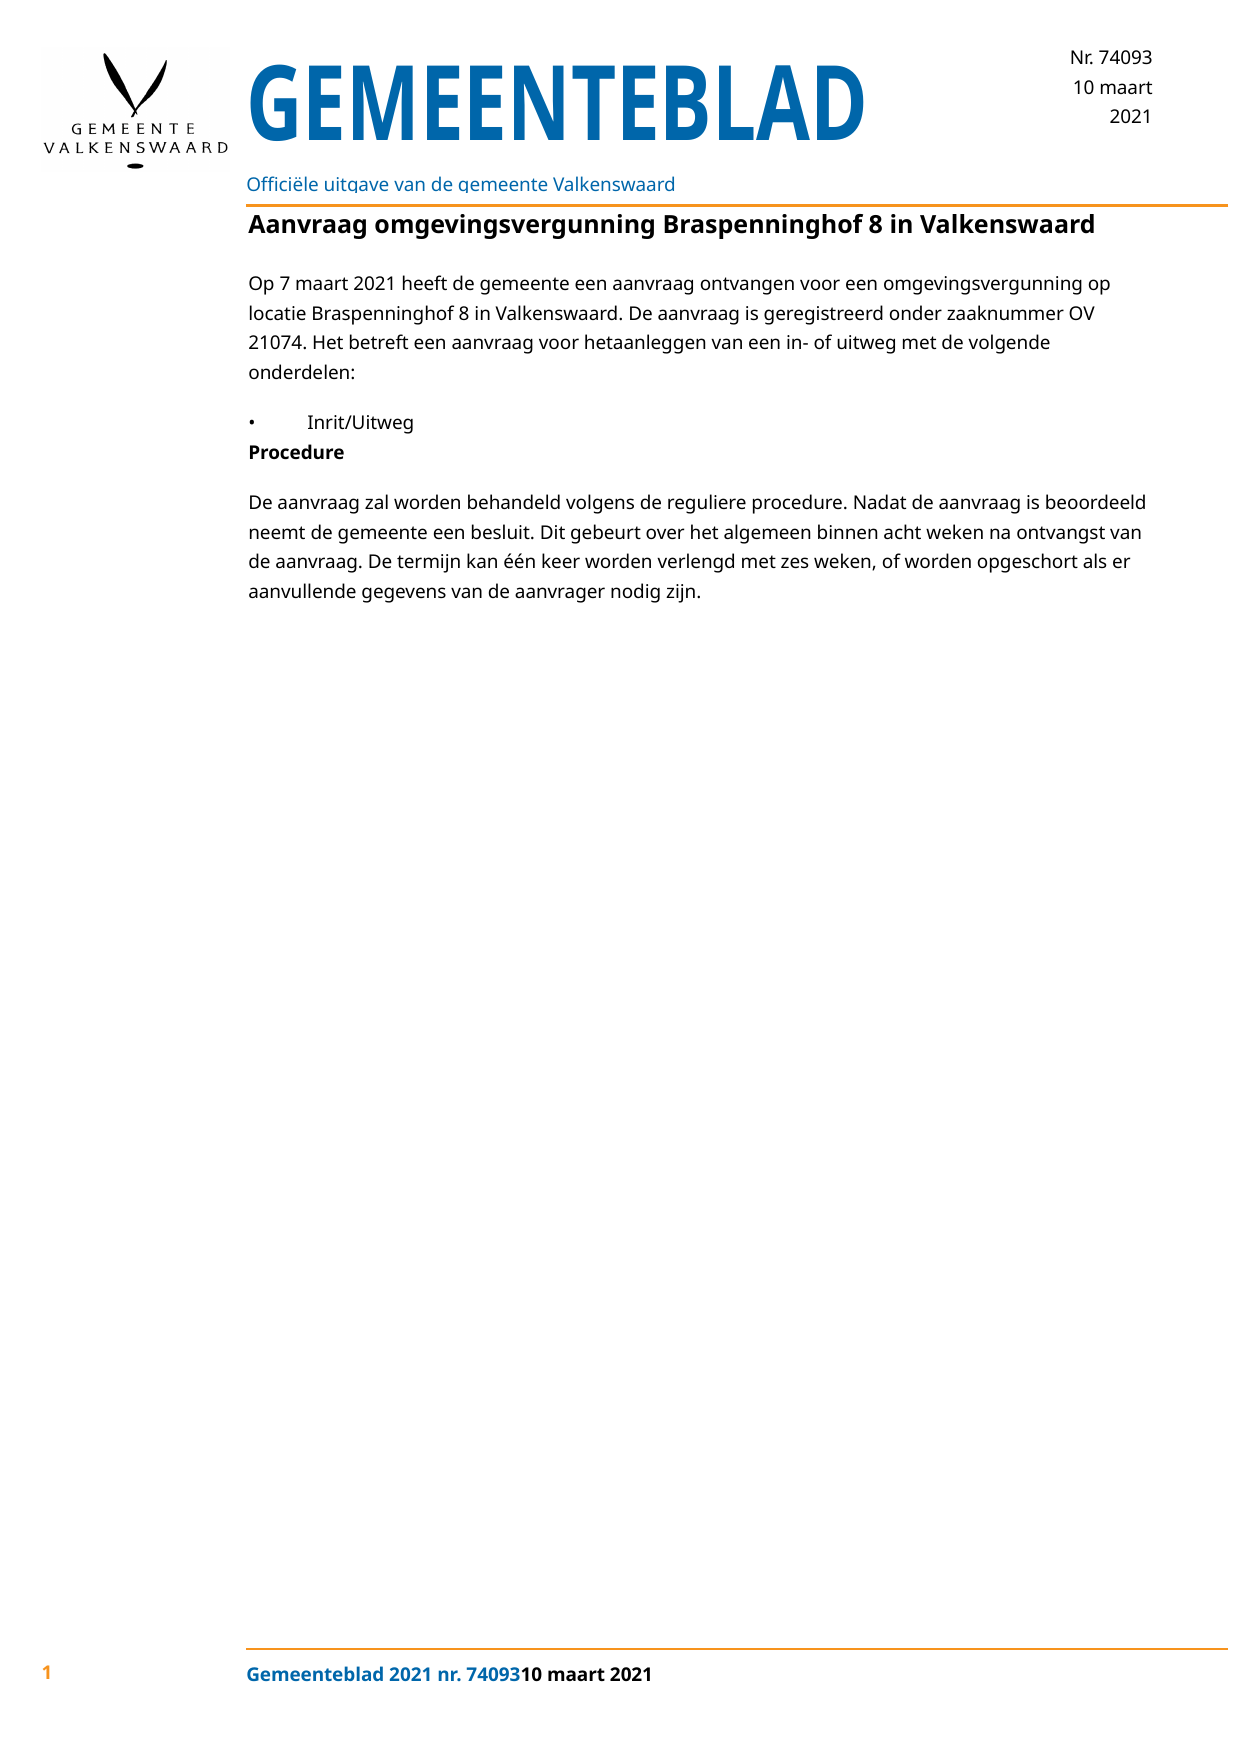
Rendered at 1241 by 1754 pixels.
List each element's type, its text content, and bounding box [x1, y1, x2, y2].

text De aanvraag zal worden behandeld volgens de reguliere procedure. Nadat de aanvraag is beoordeeld neemt de gemeente een besluit. Dit gebeurt over het algemeen binnen acht weken na ontvangst van de aanvraag. De termijn kan één keer worden verlengd met zes weken, of worden opgeschort als er aanvullende gegevens van de aanvrager nodig zijn. [248, 489, 1152, 604]
text Aanvraag omgevingsvergunning Braspenninghof 8 in Valkenswaard [248, 207, 1152, 241]
list Inrit/Uitweg [248, 409, 1152, 435]
text Op 7 maart 2021 heeft de gemeente een aanvraag ontvangen voor een omgevingsvergunning op locatie Braspenninghof 8 in Valkenswaard. De aanvraag is geregistreerd onder zaaknummer OV 21074. Het betreft een aanvraag voor hetaanleggen van een in- of uitweg met de volgende onderdelen: [248, 270, 1152, 385]
picture [41, 47, 231, 172]
text Procedure [248, 439, 1152, 465]
